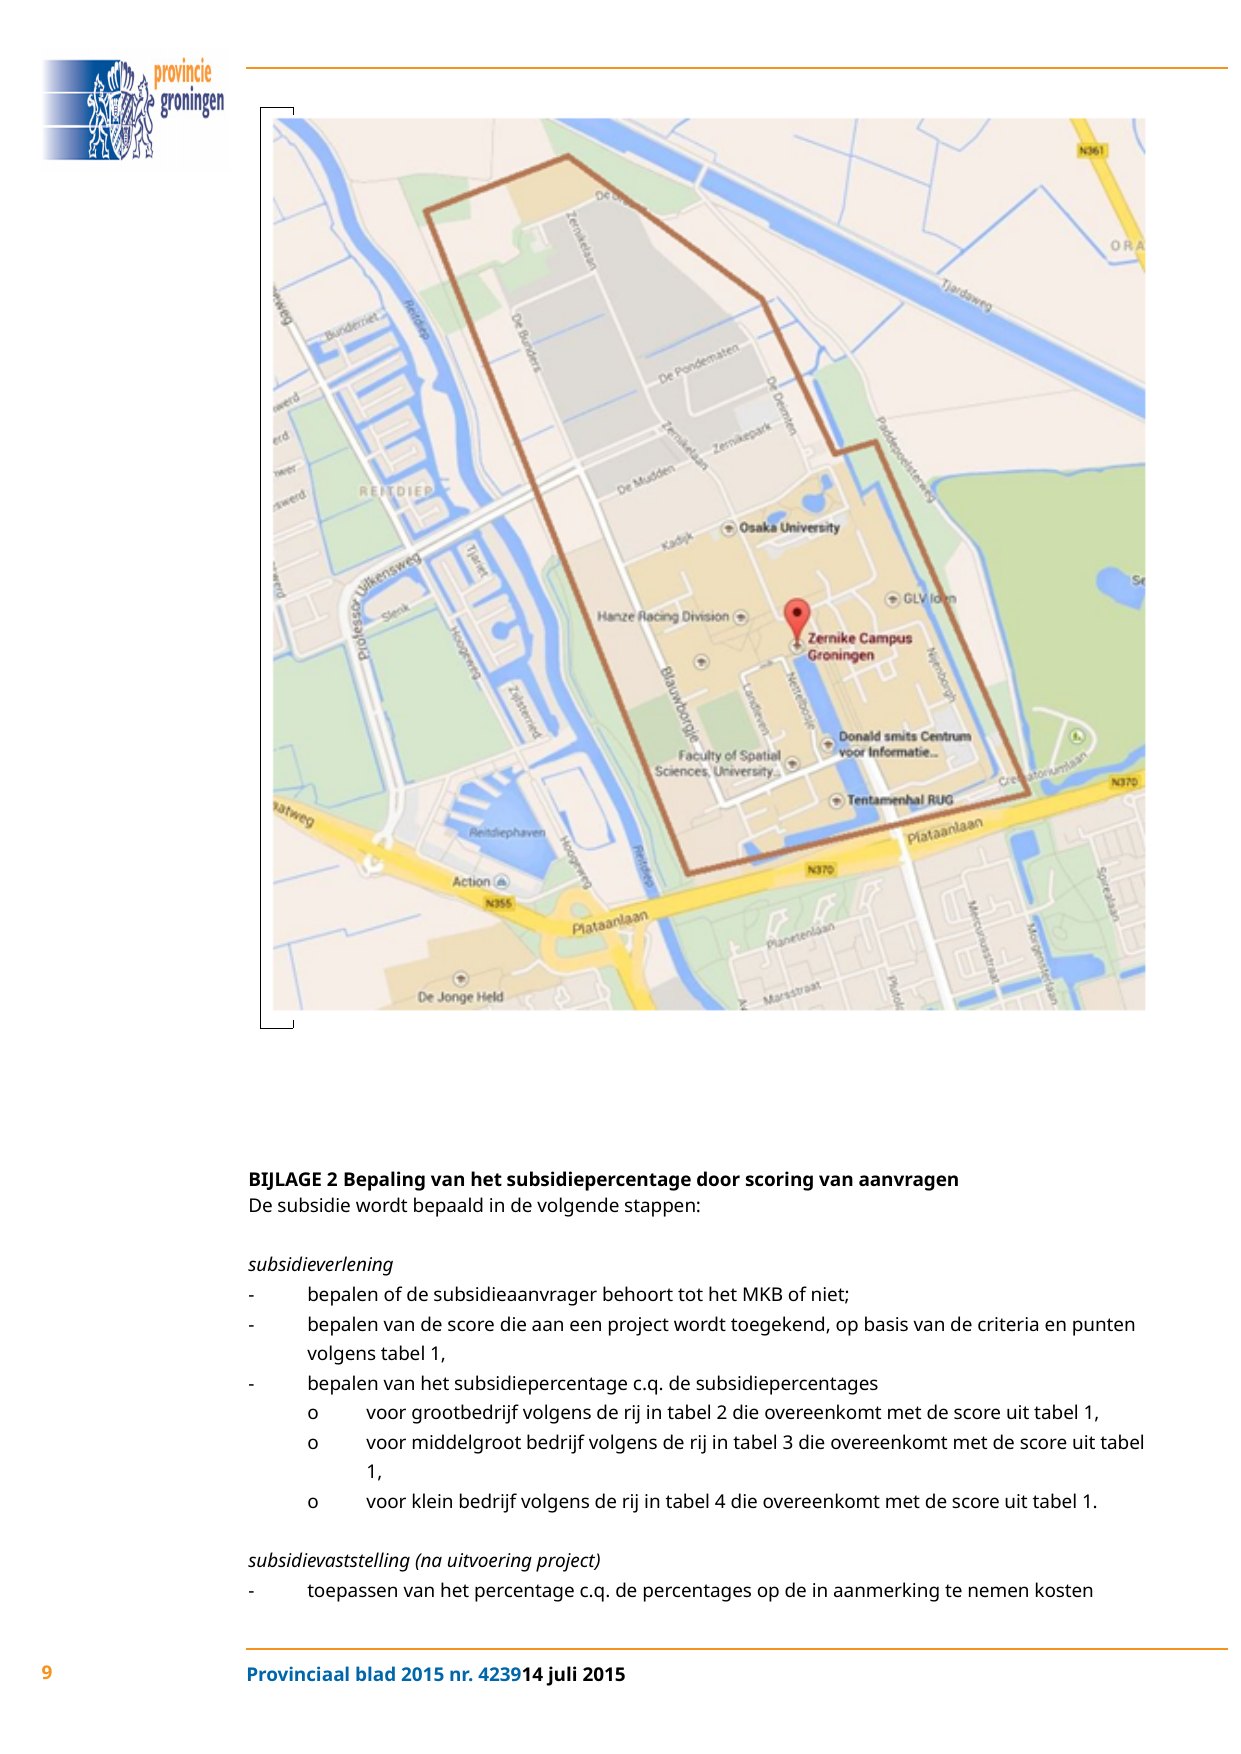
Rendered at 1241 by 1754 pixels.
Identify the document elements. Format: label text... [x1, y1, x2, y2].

list bepalen van het subsidiepercentage c.q. de subsidiepercentages [248, 1370, 1152, 1396]
text BIJLAGE 2 Bepaling van het subsidiepercentage door scoring van aanvragen [248, 1164, 1152, 1192]
text subsidieverlening [248, 1252, 1152, 1277]
text De subsidie wordt bepaald in de volgende stappen: [248, 1192, 1152, 1218]
picture [41, 47, 231, 172]
list bepalen van de score die aan een project wordt toegekend, op basis van de criteria en punten volgens tabel 1, [248, 1311, 1152, 1366]
list toepassen van het percentage c.q. de percentages op de in aanmerking te nemen kosten [248, 1577, 1152, 1603]
picture [268, 115, 1155, 1020]
list voor grootbedrijf volgens de rij in tabel 2 die overeenkomt met de score uit tabel 1, [307, 1399, 1152, 1425]
text subsidievaststelling (na uitvoering project) [248, 1547, 1152, 1573]
list bepalen of de subsidieaanvrager behoort tot het MKB of niet; [248, 1281, 1152, 1307]
list voor middelgroot bedrijf volgens de rij in tabel 3 die overeenkomt met de score uit tabel 1, [307, 1429, 1152, 1484]
list voor klein bedrijf volgens de rij in tabel 4 die overeenkomt met de score uit tabel 1. [307, 1488, 1152, 1514]
